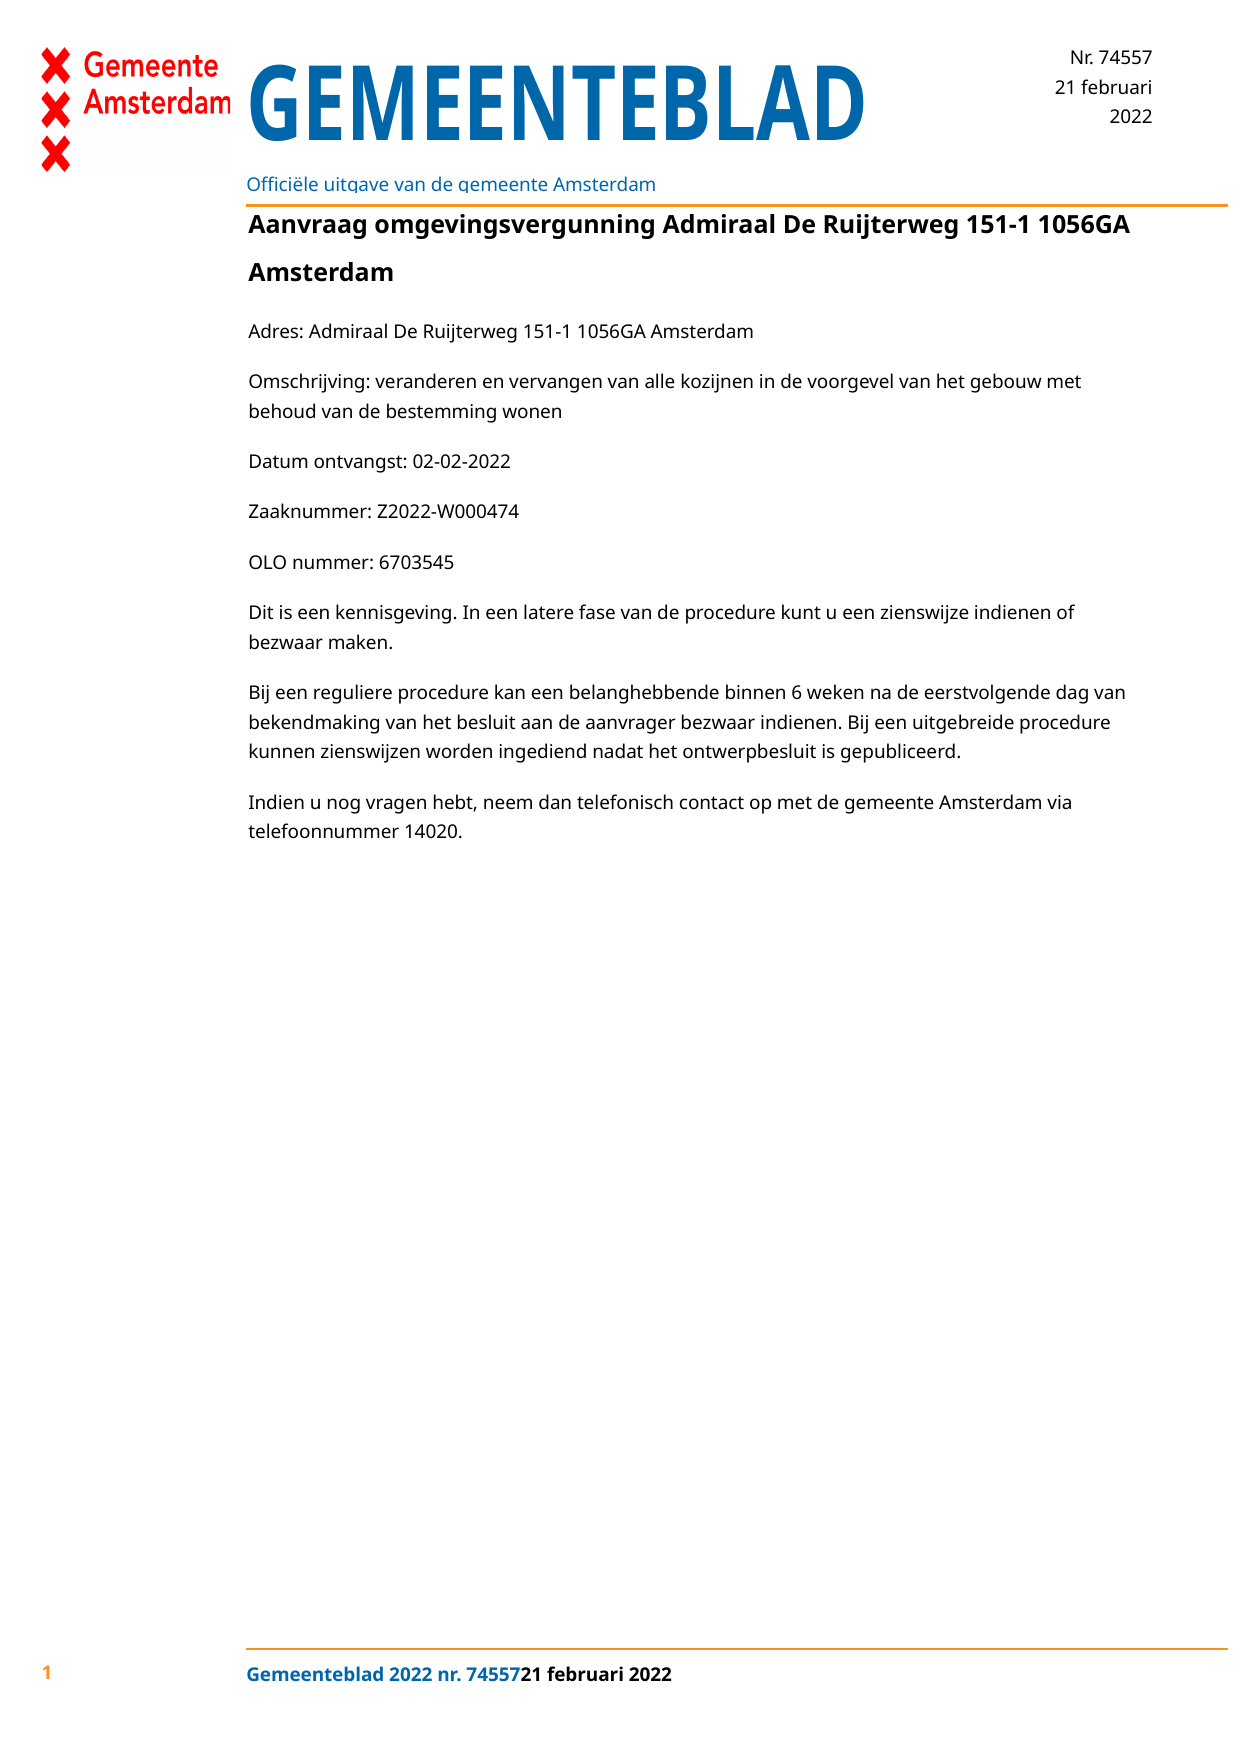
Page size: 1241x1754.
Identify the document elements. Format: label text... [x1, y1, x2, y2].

text Omschrijving: veranderen en vervangen van alle kozijnen in de voorgevel van het gebouw met behoud van de bestemming wonen [248, 368, 1152, 424]
text Zaaknummer: Z2022-W000474 [248, 499, 1152, 524]
text Dit is een kennisgeving. In een latere fase van de procedure kunt u een zienswijze indienen of bezwaar maken. [248, 599, 1152, 655]
picture [41, 47, 231, 172]
text OLO nummer: 6703545 [248, 549, 1152, 575]
text Datum ontvangst: 02-02-2022 [248, 448, 1152, 474]
text Bij een reguliere procedure kan een belanghebbende binnen 6 weken na de eerstvolgende dag van bekendmaking van het besluit aan de aanvrager bezwaar indienen. Bij een uitgebreide procedure kunnen zienswijzen worden ingediend nadat het ontwerpbesluit is gepubliceerd. [248, 679, 1152, 764]
text Aanvraag omgevingsvergunning Admiraal De Ruijterweg 151-1 1056GA Amsterdam [248, 207, 1152, 288]
text Adres: Admiraal De Ruijterweg 151-1 1056GA Amsterdam [248, 318, 1152, 344]
text Indien u nog vragen hebt, neem dan telefonisch contact op met de gemeente Amsterdam via telefoonnummer 14020. [248, 789, 1152, 844]
